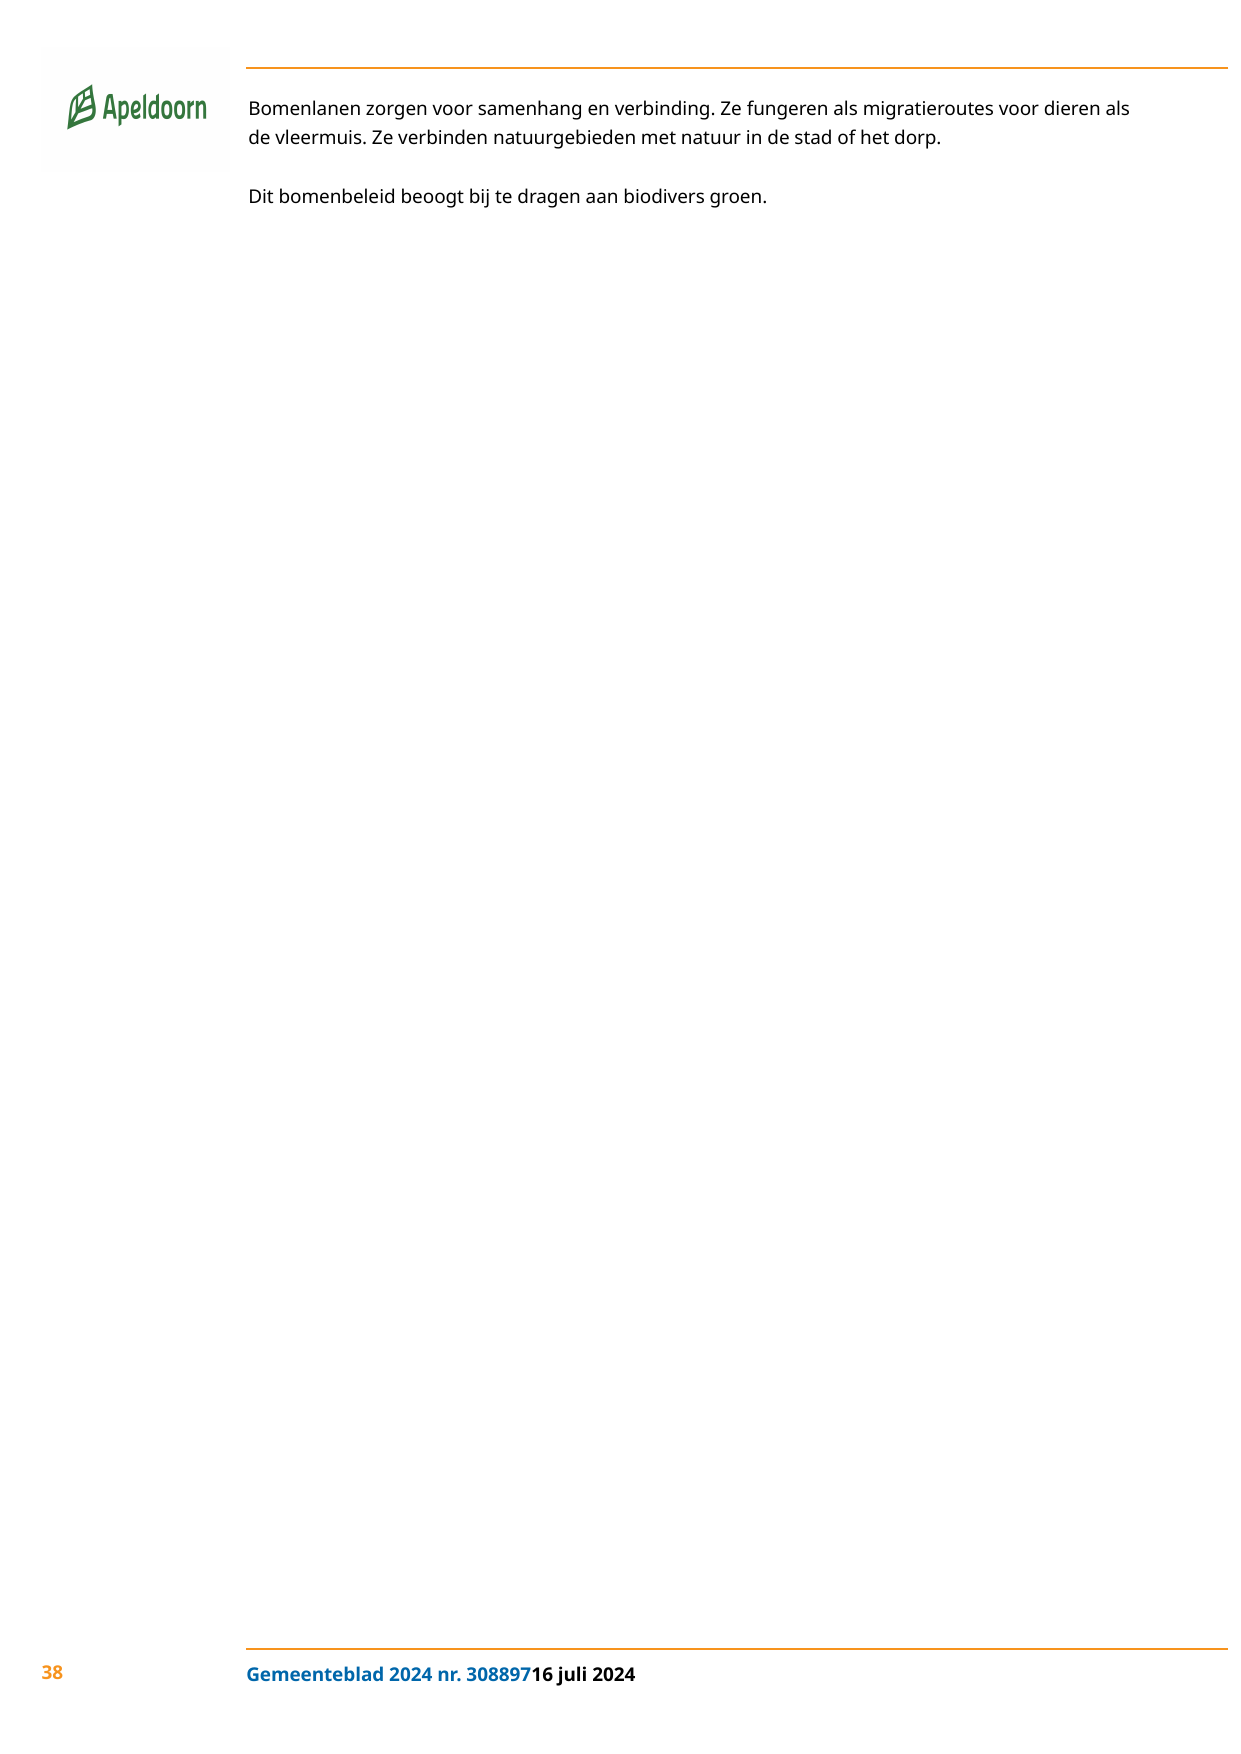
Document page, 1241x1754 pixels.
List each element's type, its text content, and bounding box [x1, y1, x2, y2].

text Bomenlanen zorgen voor samenhang en verbinding. Ze fungeren als migratieroutes voor dieren als de vleermuis. Ze verbinden natuurgebieden met natuur in de stad of het dorp. [248, 95, 1152, 150]
picture [41, 47, 231, 172]
text Dit bomenbeleid beoogt bij te dragen aan biodivers groen. [248, 183, 1152, 209]
